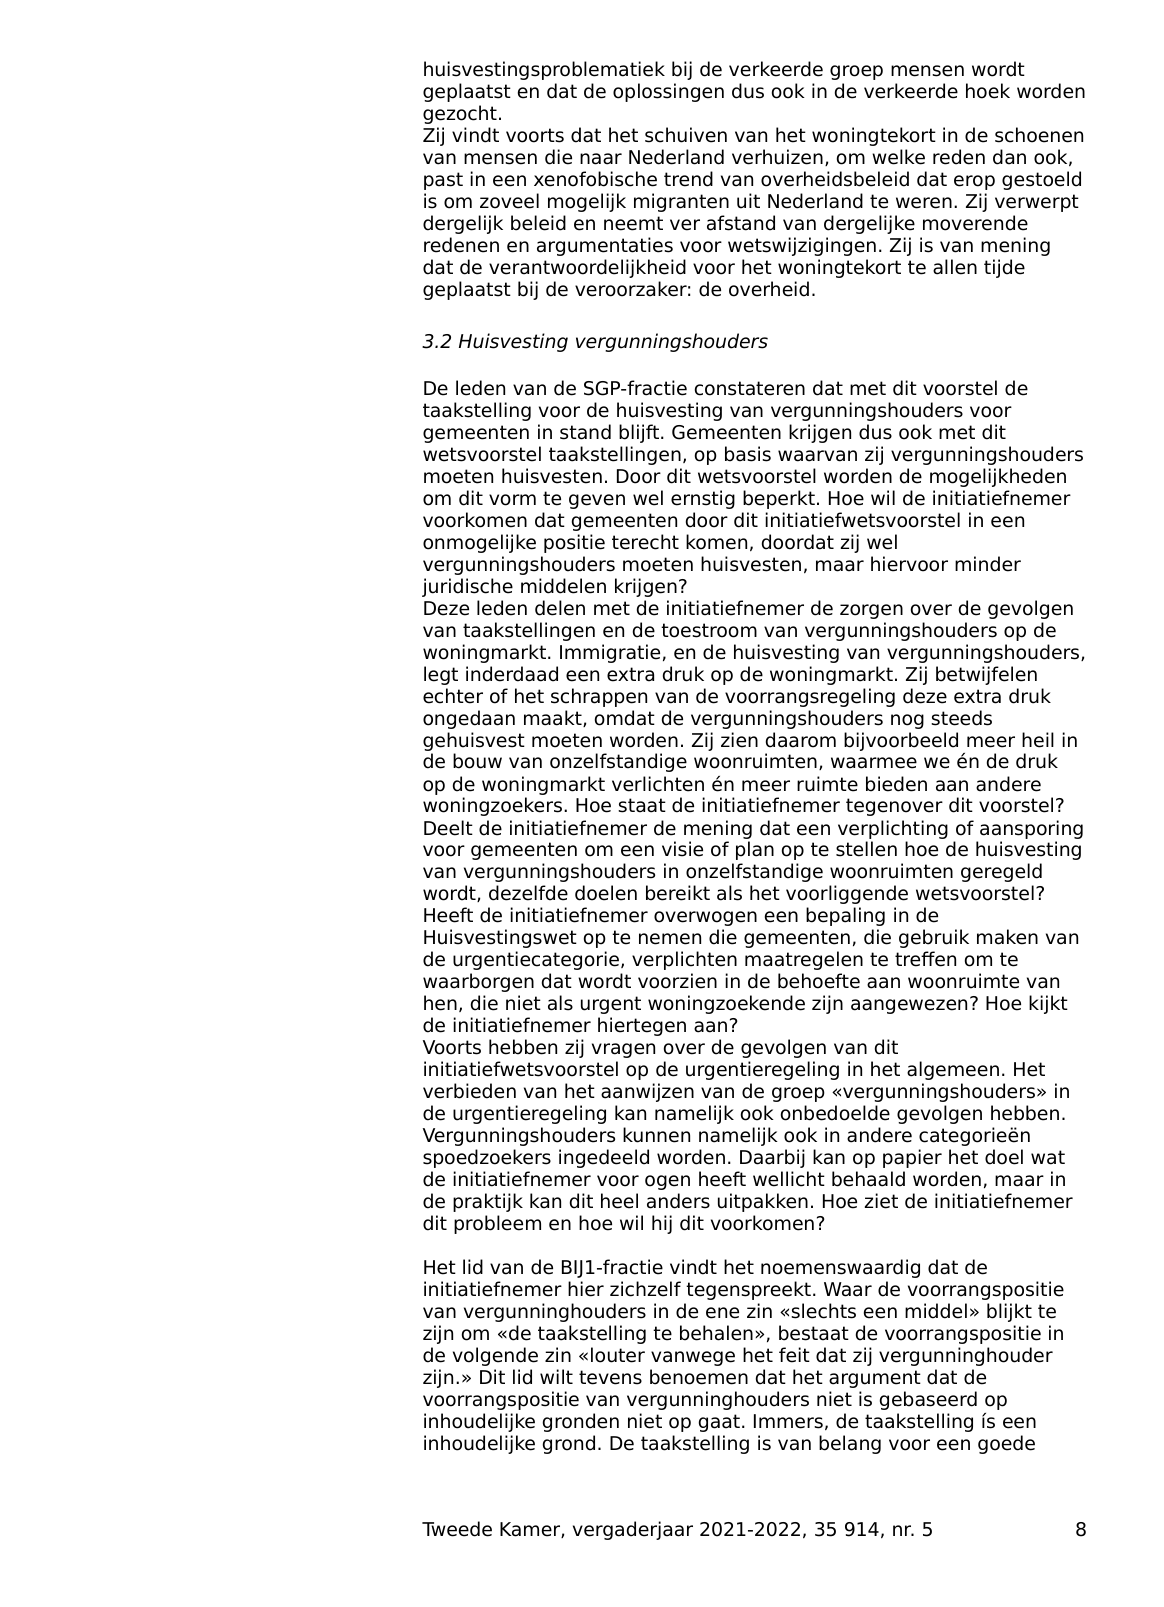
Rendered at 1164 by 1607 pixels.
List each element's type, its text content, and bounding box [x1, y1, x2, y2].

text Voorts hebben zij vragen over de gevolgen van dit initiatiefwetsvoorstel op de urgentieregeling in het algemeen. Het verbieden van het aanwijzen van de groep «vergunningshouders» in de urgentieregeling kan namelijk ook onbedoelde gevolgen hebben. Vergunningshouders kunnen namelijk ook in andere categorieën spoedzoekers ingedeeld worden. Daarbij kan op papier het doel wat de initiatiefnemer voor ogen heeft wellicht behaald worden, maar in de praktijk kan dit heel anders uitpakken. Hoe ziet de initiatiefnemer dit probleem en hoe wil hij dit voorkomen? [422, 1037, 1087, 1235]
text De leden van de SGP-fractie constateren dat met dit voorstel de taakstelling voor de huisvesting van vergunningshouders voor gemeenten in stand blijft. Gemeenten krijgen dus ook met dit wetsvoorstel taakstellingen, op basis waarvan zij vergunningshouders moeten huisvesten. Door dit wetsvoorstel worden de mogelijkheden om dit vorm te geven wel ernstig beperkt. Hoe wil de initiatiefnemer voorkomen dat gemeenten door dit initiatiefwetsvoorstel in een onmogelijke positie terecht komen, doordat zij wel vergunningshouders moeten huisvesten, maar hiervoor minder juridische middelen krijgen? [422, 378, 1087, 598]
text Het lid van de BIJ1-fractie vindt het noemenswaardig dat de initiatiefnemer hier zichzelf tegenspreekt. Waar de voorrangspositie van vergunninghouders in de ene zin «slechts een middel» blijkt te zijn om «de taakstelling te behalen», bestaat de voorrangspositie in de volgende zin «louter vanwege het feit dat zij vergunninghouder zijn.» Dit lid wilt tevens benoemen dat het argument dat de voorrangspositie van vergunninghouders niet is gebaseerd op inhoudelijke gronden niet op gaat. Immers, de taakstelling ís een inhoudelijke grond. De taakstelling is van belang voor een goede [422, 1257, 1087, 1455]
text Zij vindt voorts dat het schuiven van het woningtekort in de schoenen van mensen die naar Nederland verhuizen, om welke reden dan ook, past in een xenofobische trend van overheidsbeleid dat erop gestoeld is om zoveel mogelijk migranten uit Nederland te weren. Zij verwerpt dergelijk beleid en neemt ver afstand van dergelijke moverende redenen en argumentaties voor wetswijzigingen. Zij is van mening dat de verantwoordelijkheid voor het woningtekort te allen tijde geplaatst bij de veroorzaker: de overheid. [422, 125, 1087, 301]
text Deze leden delen met de initiatiefnemer de zorgen over de gevolgen van taakstellingen en de toestroom van vergunningshouders op de woningmarkt. Immigratie, en de huisvesting van vergunningshouders, legt inderdaad een extra druk op de woningmarkt. Zij betwijfelen echter of het schrappen van de voorrangsregeling deze extra druk ongedaan maakt, omdat de vergunningshouders nog steeds gehuisvest moeten worden. Zij zien daarom bijvoorbeeld meer heil in de bouw van onzelfstandige woonruimten, waarmee we én de druk op de woningmarkt verlichten én meer ruimte bieden aan andere woningzoekers. Hoe staat de initiatiefnemer tegenover dit voorstel? Deelt de initiatiefnemer de mening dat een verplichting of aansporing voor gemeenten om een visie of plan op te stellen hoe de huisvesting van vergunningshouders in onzelfstandige woonruimten geregeld wordt, dezelfde doelen bereikt als het voorliggende wetsvoorstel? Heeft de initiatiefnemer overwogen een bepaling in de Huisvestingswet op te nemen die gemeenten, die gebruik maken van de urgentiecategorie, verplichten maatregelen te treffen om te waarborgen dat wordt voorzien in de behoefte aan woonruimte van hen, die niet als urgent woningzoekende zijn aangewezen? Hoe kijkt de initiatiefnemer hiertegen aan? [422, 598, 1087, 1037]
text huisvestingsproblematiek bij de verkeerde groep mensen wordt geplaatst en dat de oplossingen dus ook in de verkeerde hoek worden gezocht. [422, 59, 1087, 125]
subtitle 3.2 Huisvesting vergunningshouders [422, 331, 1087, 353]
